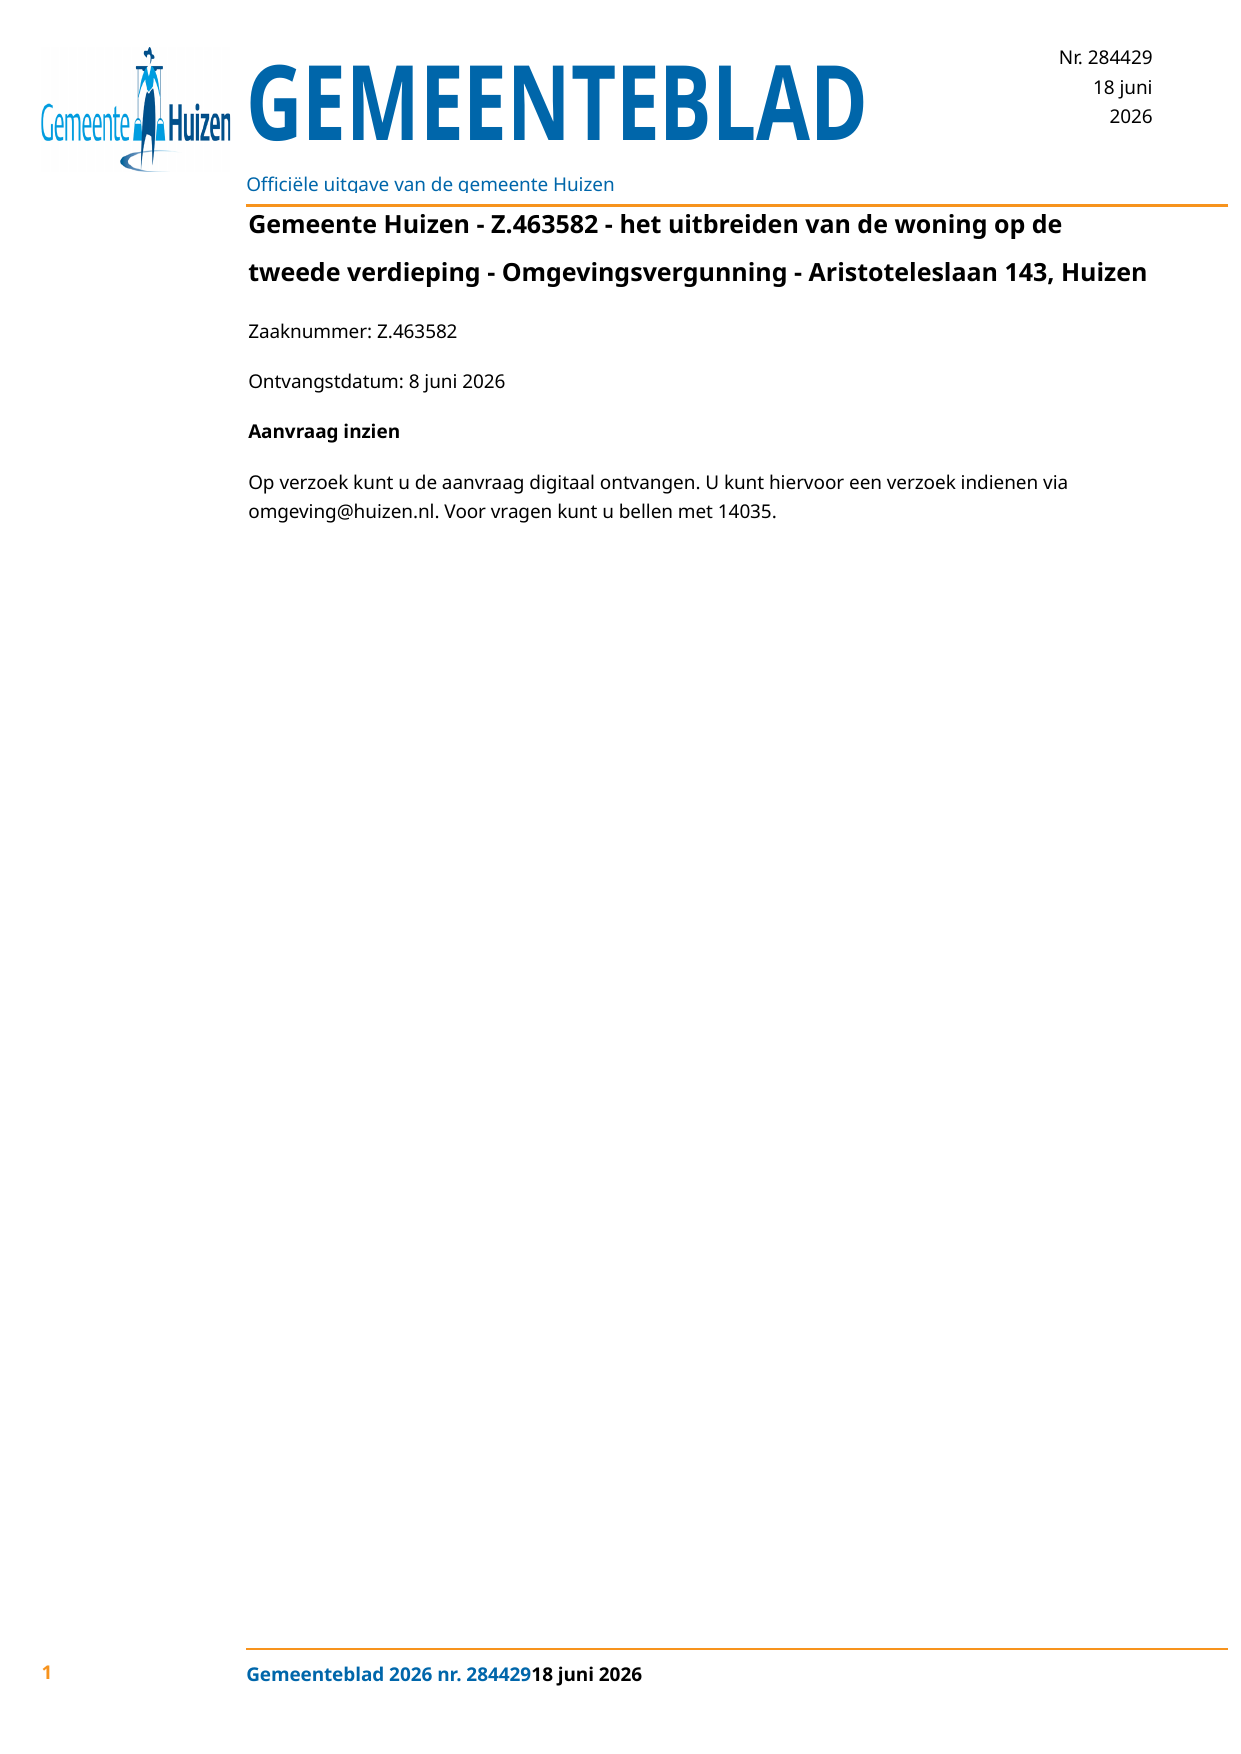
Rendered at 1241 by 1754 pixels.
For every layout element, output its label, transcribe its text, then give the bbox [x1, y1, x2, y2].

text Op verzoek kunt u de aanvraag digitaal ontvangen. U kunt hiervoor een verzoek indienen via omgeving@huizen.nl. Voor vragen kunt u bellen met 14035. [248, 469, 1152, 524]
picture [41, 47, 231, 172]
text Zaaknummer: Z.463582 [248, 318, 1152, 344]
text Ontvangstdatum: 8 juni 2026 [248, 368, 1152, 394]
text Gemeente Huizen - Z.463582 - het uitbreiden van de woning op de tweede verdieping - Omgevingsvergunning - Aristoteleslaan 143, Huizen [248, 207, 1152, 288]
text Aanvraag inzien [248, 419, 1152, 444]
